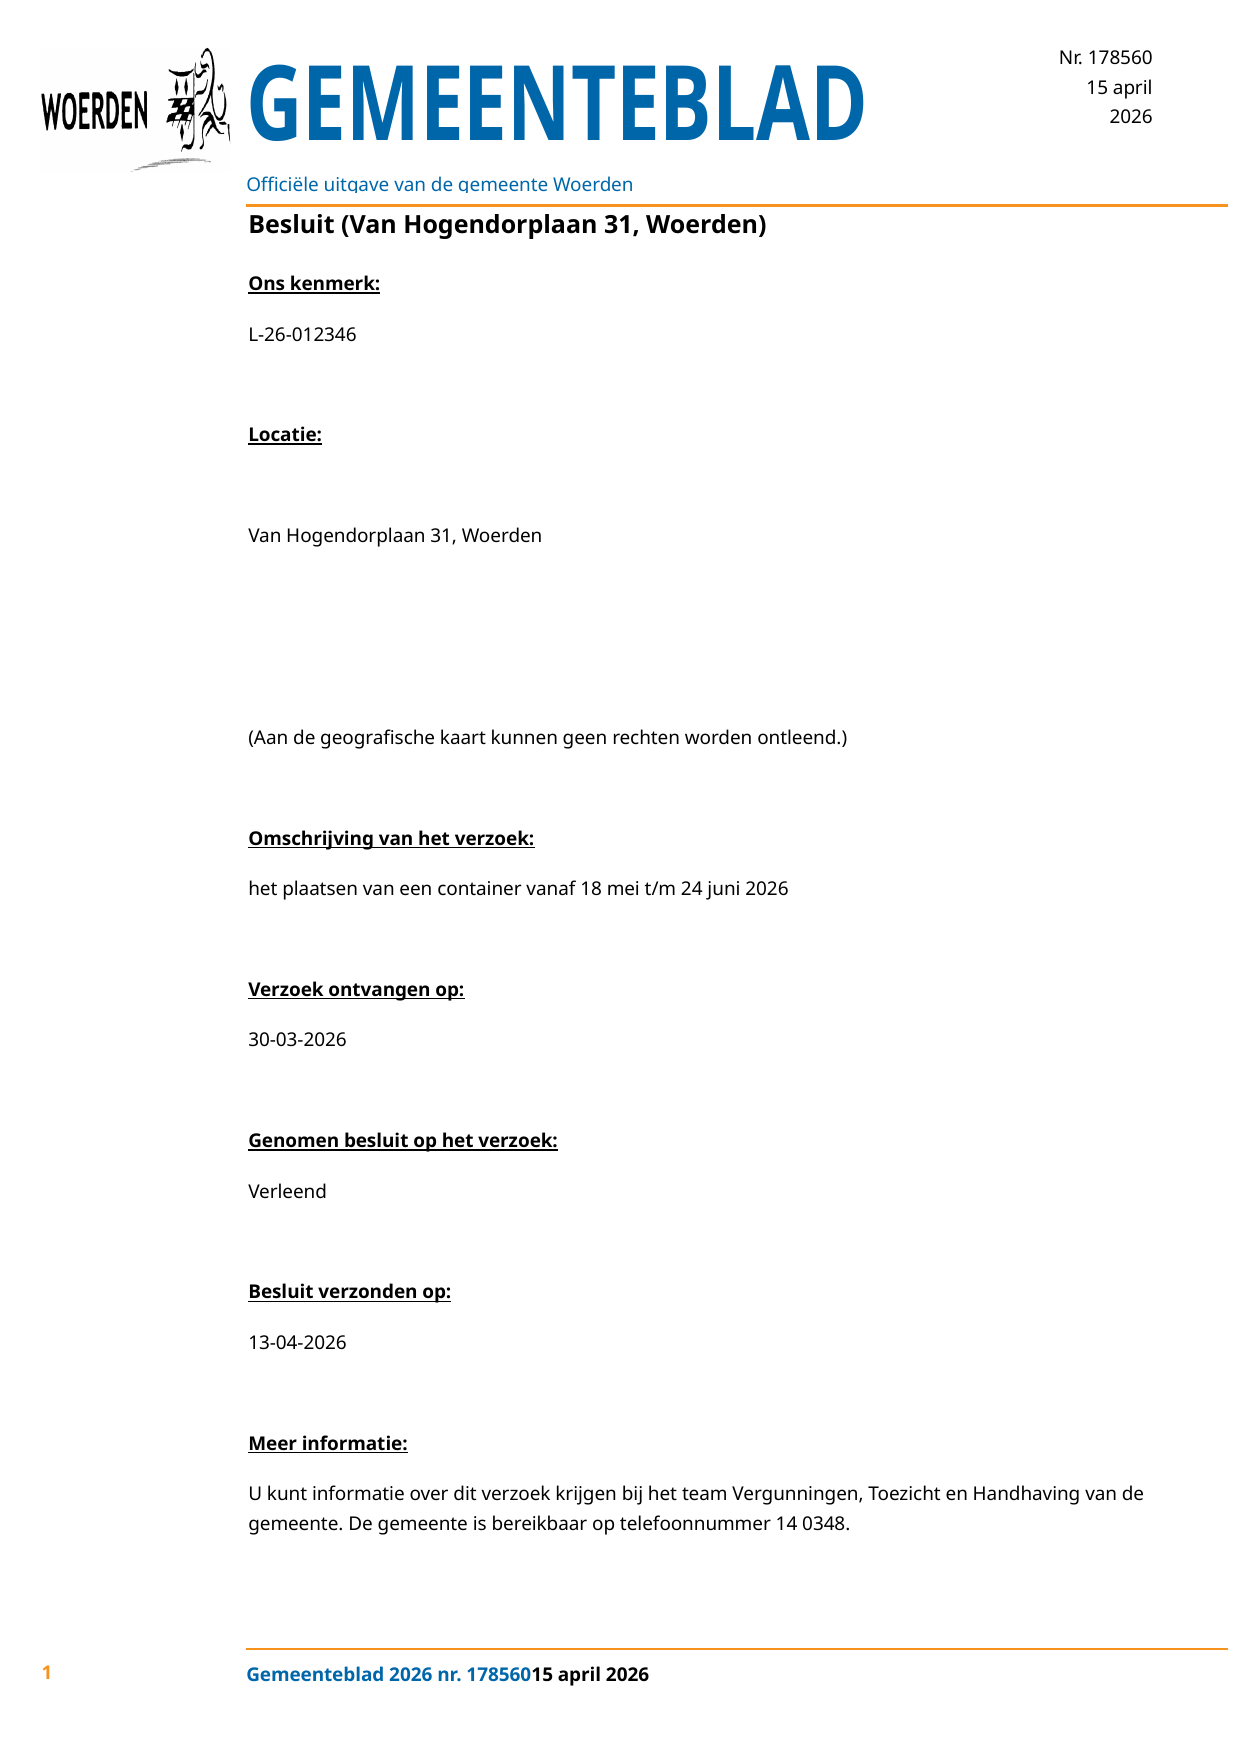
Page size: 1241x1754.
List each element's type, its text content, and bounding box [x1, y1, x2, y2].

text Besluit (Van Hogendorplaan 31, Woerden) [248, 207, 1152, 241]
picture [41, 47, 231, 172]
text Meer informatie: [248, 1430, 1152, 1456]
text U kunt informatie over dit verzoek krijgen bij het team Vergunningen, Toezicht en Handhaving van de gemeente. De gemeente is bereikbaar op telefoonnummer 14 0348. [248, 1480, 1152, 1536]
text Locatie: [248, 422, 1152, 447]
text Omschrijving van het verzoek: [248, 825, 1152, 851]
text het plaatsen van een container vanaf 18 mei t/m 24 juni 2026 [248, 875, 1152, 901]
text Verzoek ontvangen op: [248, 976, 1152, 1002]
text Ons kenmerk: [248, 270, 1152, 296]
text Verleend [248, 1178, 1152, 1203]
text L-26-012346 [248, 321, 1152, 346]
text Genomen besluit op het verzoek: [248, 1127, 1152, 1153]
text (Aan de geografische kaart kunnen geen rechten worden ontleend.) [248, 724, 1152, 750]
text 30-03-2026 [248, 1027, 1152, 1052]
text Van Hogendorplaan 31, Woerden [248, 522, 1152, 548]
text 13-04-2026 [248, 1329, 1152, 1355]
text Besluit verzonden op: [248, 1279, 1152, 1304]
